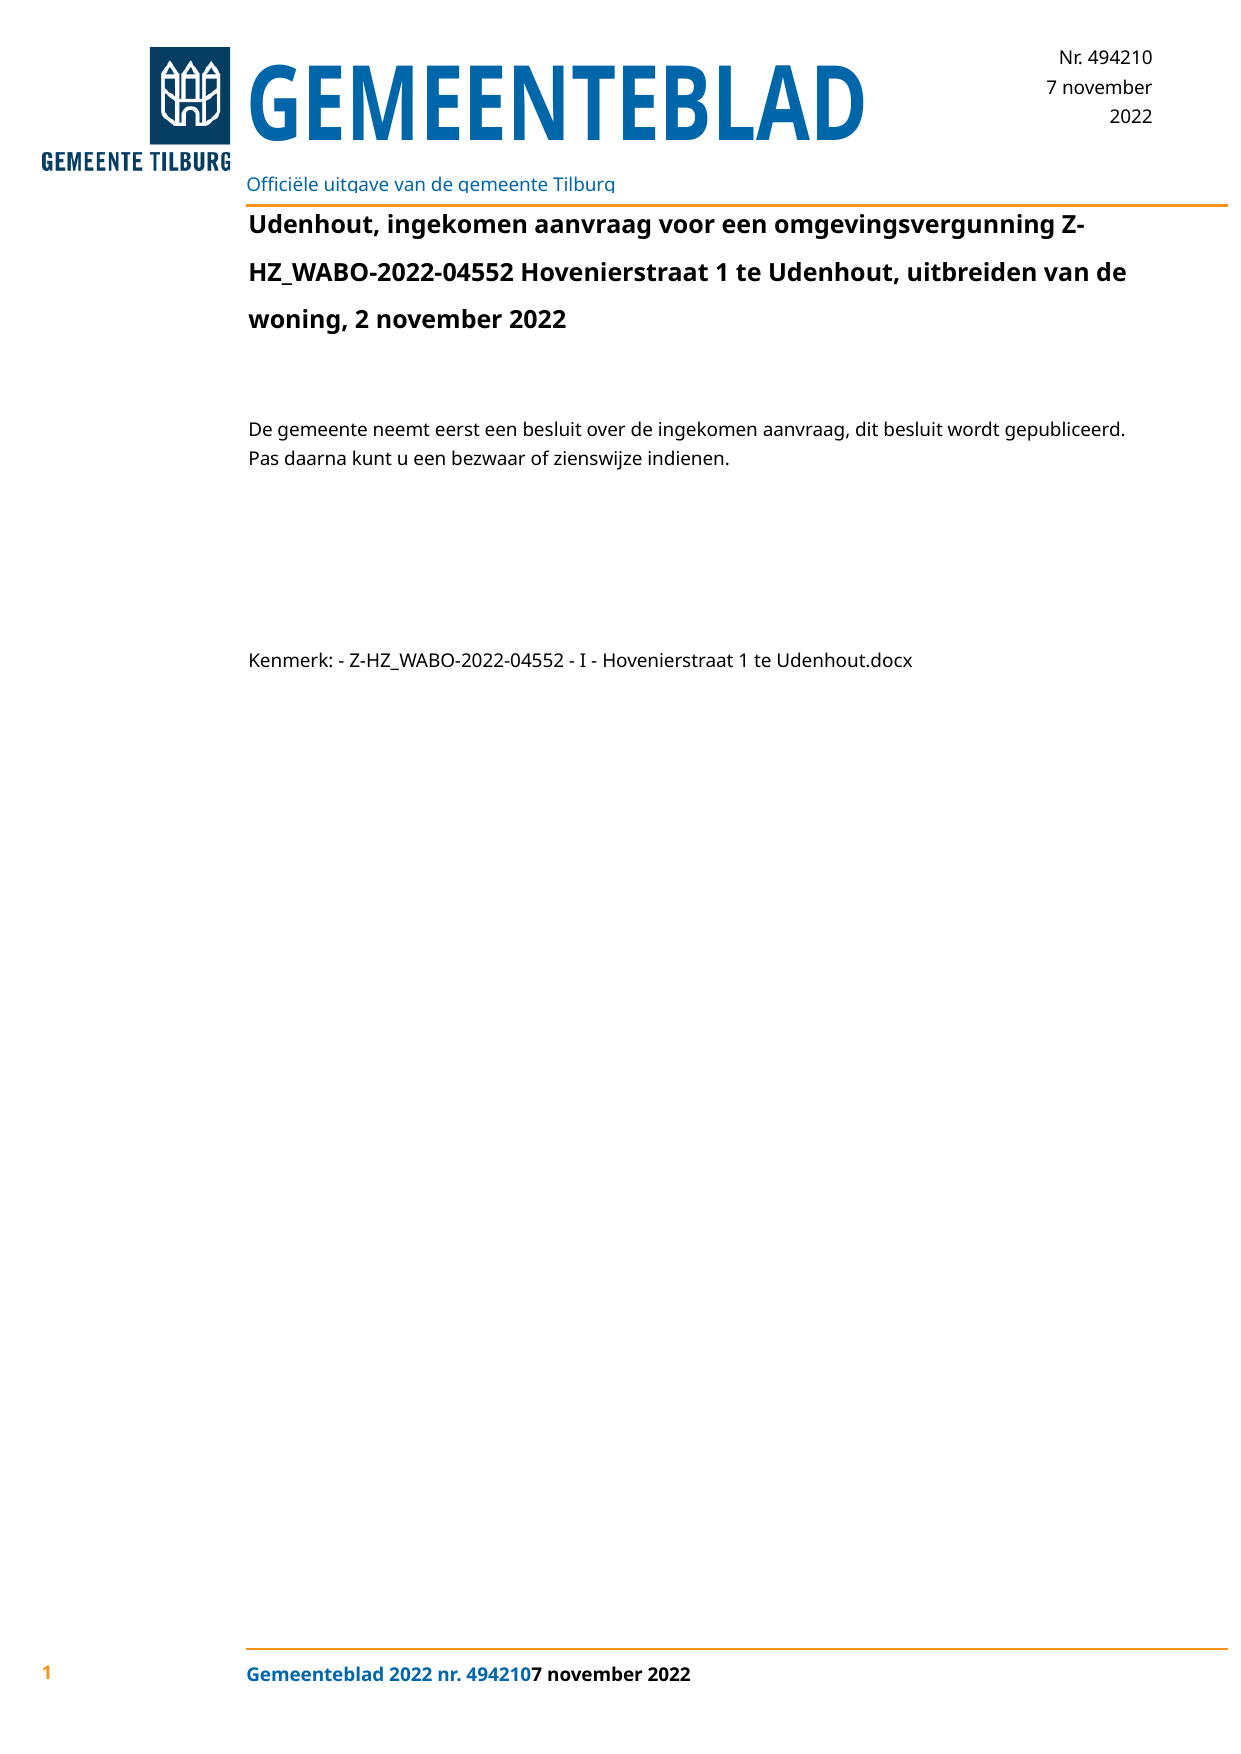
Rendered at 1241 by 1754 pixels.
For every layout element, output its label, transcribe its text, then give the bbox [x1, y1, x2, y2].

text De gemeente neemt eerst een besluit over de ingekomen aanvraag, dit besluit wordt gepubliceerd. Pas daarna kunt u een bezwaar of zienswijze indienen. [248, 416, 1152, 471]
text Udenhout, ingekomen aanvraag voor een omgevingsvergunning Z-HZ_WABO-2022-04552 Hovenierstraat 1 te Udenhout, uitbreiden van de woning, 2 november 2022 [248, 207, 1152, 336]
picture [41, 47, 231, 172]
text Kenmerk: - Z-HZ_WABO-2022-04552 - I - Hovenierstraat 1 te Udenhout.docx [248, 647, 1152, 673]
